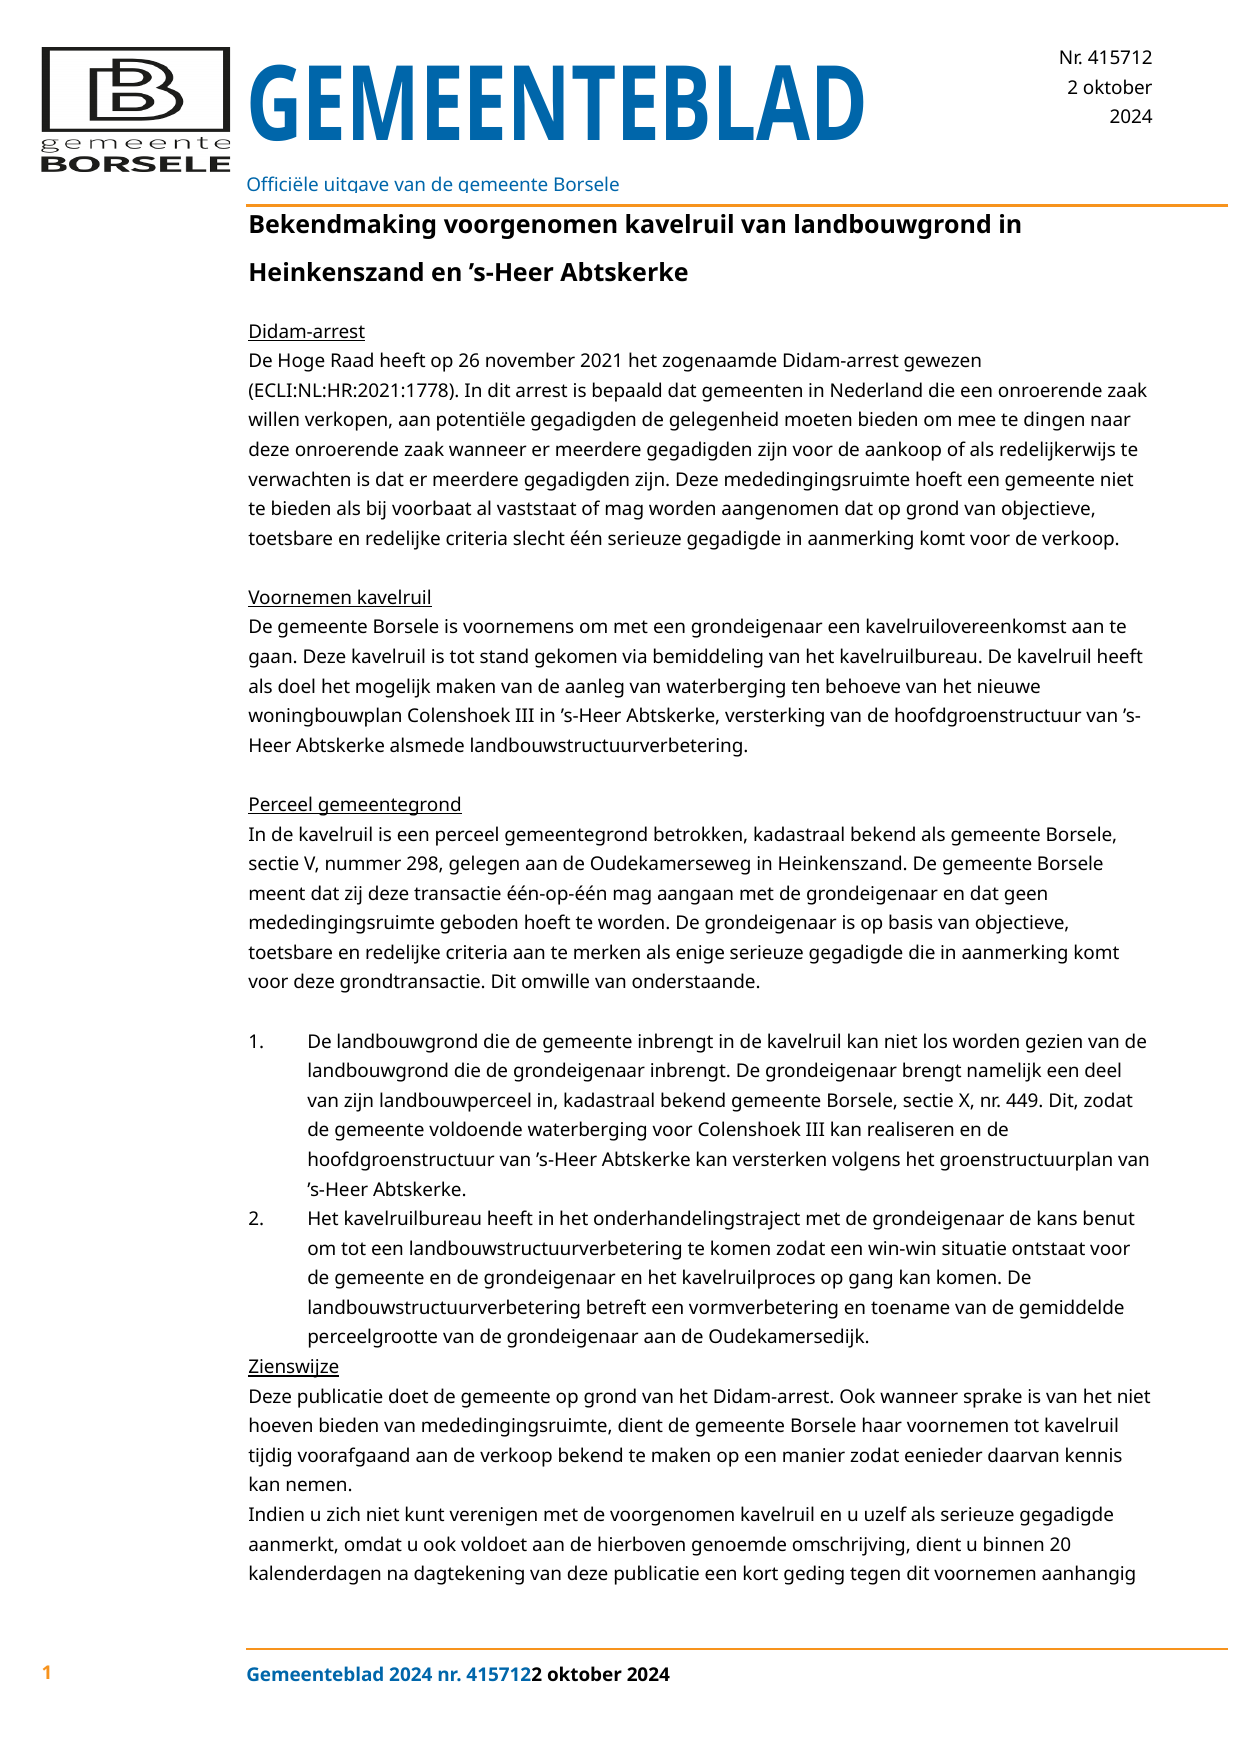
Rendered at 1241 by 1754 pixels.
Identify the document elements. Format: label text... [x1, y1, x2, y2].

picture [41, 47, 231, 172]
text Bekendmaking voorgenomen kavelruil van landbouwgrond in Heinkenszand en ’s-Heer Abtskerke [248, 207, 1152, 288]
text Didam-arrest [248, 318, 1152, 344]
text De Hoge Raad heeft op 26 november 2021 het zogenaamde Didam-arrest gewezen (ECLI:NL:HR:2021:1778). In dit arrest is bepaald dat gemeenten in Nederland die een onroerende zaak willen verkopen, aan potentiële gegadigden de gelegenheid moeten bieden om mee te dingen naar deze onroerende zaak wanneer er meerdere gegadigden zijn voor de aankoop of als redelijkerwijs te verwachten is dat er meerdere gegadigden zijn. Deze mededingingsruimte hoeft een gemeente niet te bieden als bij voorbaat al vaststaat of mag worden aangenomen dat op grond van objectieve, toetsbare en redelijke criteria slecht één serieuze gegadigde in aanmerking komt voor de verkoop. [248, 347, 1152, 551]
list Het kavelruilbureau heeft in het onderhandelingstraject met de grondeigenaar de kans benut om tot een landbouwstructuurverbetering te komen zodat een win-win situatie ontstaat voor de gemeente en de grondeigenaar en het kavelruilproces op gang kan komen. De landbouwstructuurverbetering betreft een vormverbetering en toename van de gemiddelde perceelgrootte van de grondeigenaar aan de Oudekamersedijk. [248, 1205, 1152, 1349]
text Deze publicatie doet de gemeente op grond van het Didam-arrest. Ook wanneer sprake is van het niet hoeven bieden van mededingingsruimte, dient de gemeente Borsele haar voornemen tot kavelruil tijdig voorafgaand aan de verkoop bekend te maken op een manier zodat eenieder daarvan kennis kan nemen. [248, 1383, 1152, 1497]
text Perceel gemeentegrond [248, 791, 1152, 817]
text Voornemen kavelruil [248, 584, 1152, 610]
text Indien u zich niet kunt verenigen met de voorgenomen kavelruil en u uzelf als serieuze gegadigde aanmerkt, omdat u ook voldoet aan de hierboven genoemde omschrijving, dient u binnen 20 kalenderdagen na dagtekening van deze publicatie een kort geding tegen dit voornemen aanhangig [248, 1501, 1152, 1586]
text De gemeente Borsele is voornemens om met een grondeigenaar een kavelruilovereenkomst aan te gaan. Deze kavelruil is tot stand gekomen via bemiddeling van het kavelruilbureau. De kavelruil heeft als doel het mogelijk maken van de aanleg van waterberging ten behoeve van het nieuwe woningbouwplan Colenshoek III in ’s-Heer Abtskerke, versterking van de hoofdgroenstructuur van ’s-Heer Abtskerke alsmede landbouwstructuurverbetering. [248, 614, 1152, 758]
text Zienswijze [248, 1353, 1152, 1379]
text In de kavelruil is een perceel gemeentegrond betrokken, kadastraal bekend als gemeente Borsele, sectie V, nummer 298, gelegen aan de Oudekamerseweg in Heinkenszand. De gemeente Borsele meent dat zij deze transactie één-op-één mag aangaan met de grondeigenaar en dat geen mededingingsruimte geboden hoeft te worden. De grondeigenaar is op basis van objectieve, toetsbare en redelijke criteria aan te merken als enige serieuze gegadigde die in aanmerking komt voor deze grondtransactie. Dit omwille van onderstaande. [248, 821, 1152, 994]
list De landbouwgrond die de gemeente inbrengt in de kavelruil kan niet los worden gezien van de landbouwgrond die de grondeigenaar inbrengt. De grondeigenaar brengt namelijk een deel van zijn landbouwperceel in, kadastraal bekend gemeente Borsele, sectie X, nr. 449. Dit, zodat de gemeente voldoende waterberging voor Colenshoek III kan realiseren en de hoofdgroenstructuur van ’s-Heer Abtskerke kan versterken volgens het groenstructuurplan van ’s-Heer Abtskerke. [248, 1028, 1152, 1202]
